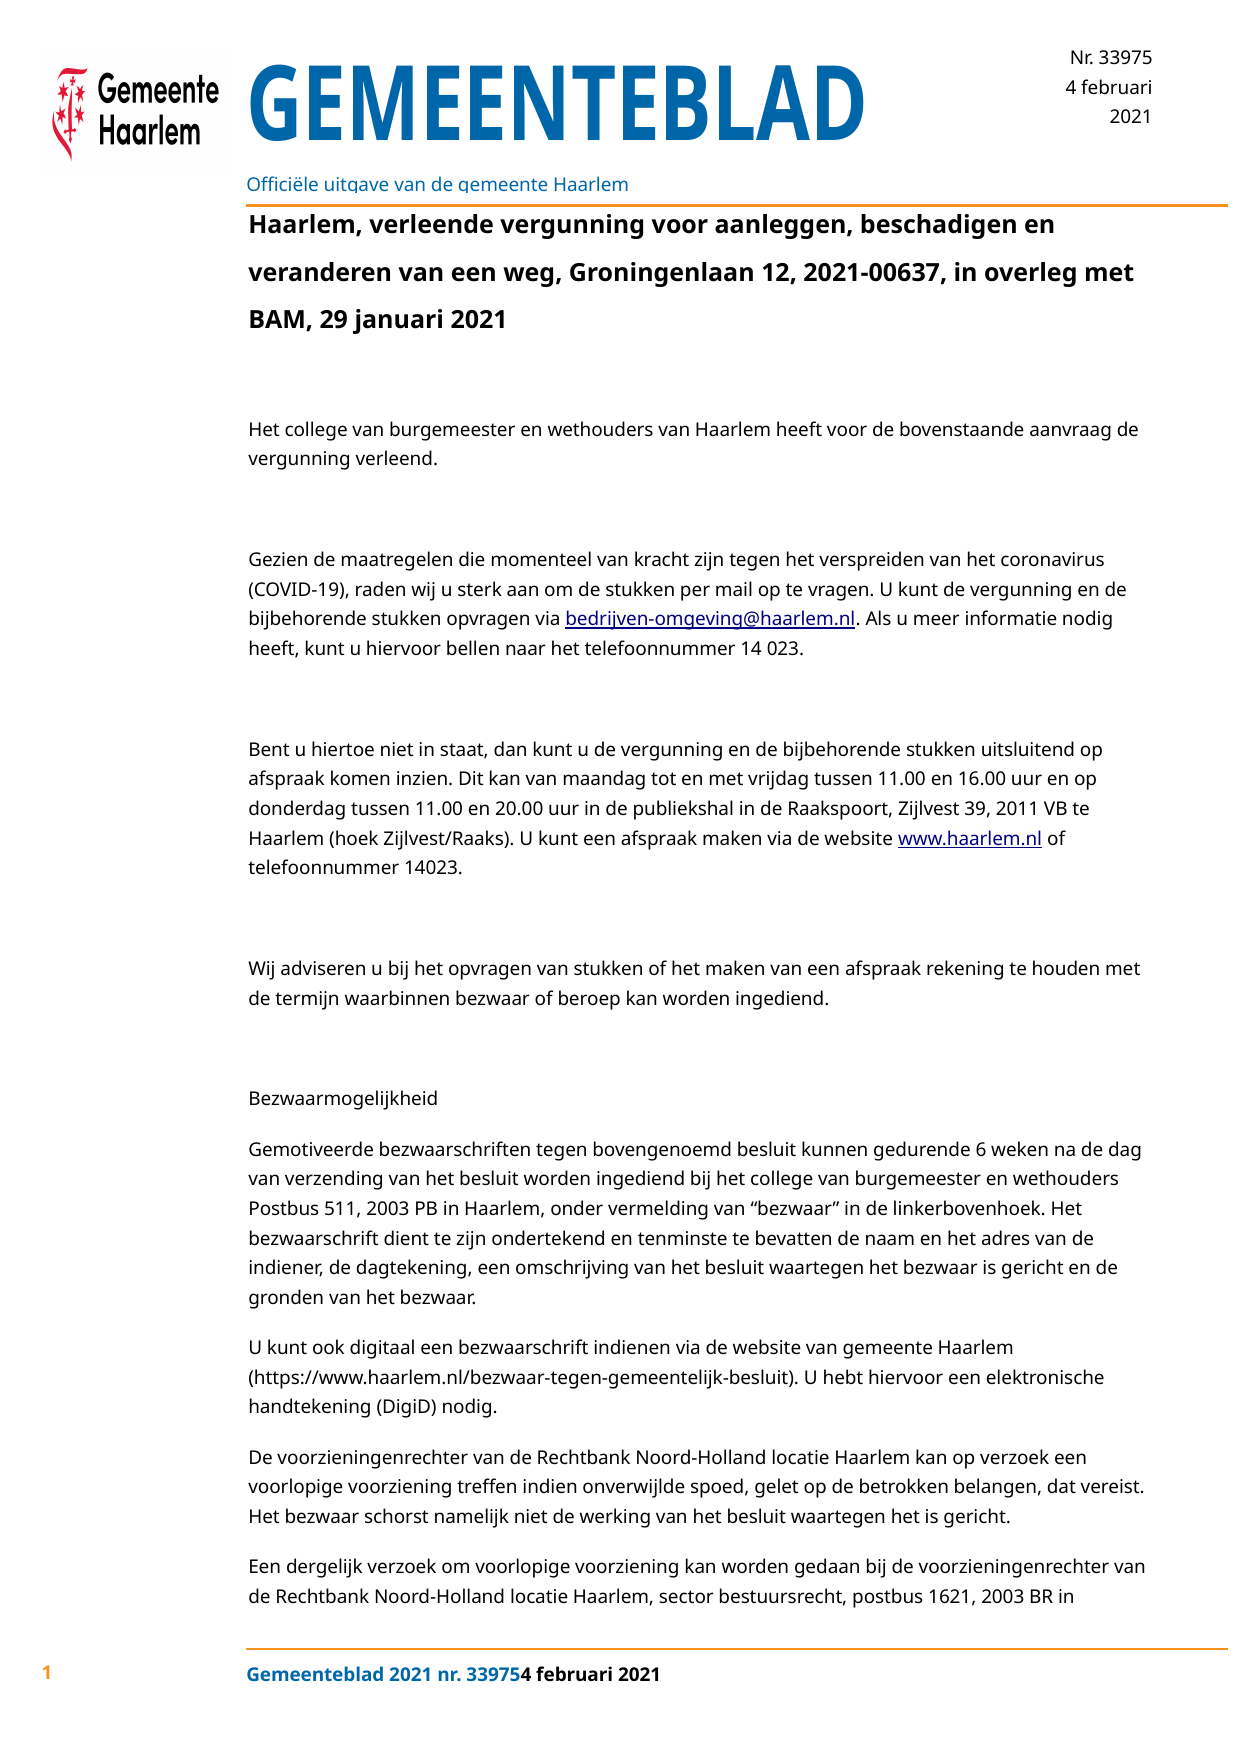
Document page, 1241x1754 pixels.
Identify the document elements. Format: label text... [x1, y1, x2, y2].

text Bent u hiertoe niet in staat, dan kunt u de vergunning en de bijbehorende stukken uitsluitend op afspraak komen inzien. Dit kan van maandag tot en met vrijdag tussen 11.00 en 16.00 uur en op donderdag tussen 11.00 en 20.00 uur in de publiekshal in de Raakspoort, Zijlvest 39, 2011 VB te Haarlem (hoek Zijlvest/Raaks). U kunt een afspraak maken via de website www.haarlem.nl of telefoonnummer 14023. [248, 736, 1152, 880]
text Wij adviseren u bij het opvragen van stukken of het maken van een afspraak rekening te houden met de termijn waarbinnen bezwaar of beroep kan worden ingediend. [248, 955, 1152, 1010]
text Gezien de maatregelen die momenteel van kracht zijn tegen het verspreiden van het coronavirus (COVID-19), raden wij u sterk aan om de stukken per mail op te vragen. U kunt de vergunning en de bijbehorende stukken opvragen via bedrijven-omgeving@haarlem.nl. Als u meer informatie nodig heeft, kunt u hiervoor bellen naar het telefoonnummer 14 023. [248, 546, 1152, 661]
text Een dergelijk verzoek om voorlopige voorziening kan worden gedaan bij de voorzieningenrechter van de Rechtbank Noord-Holland locatie Haarlem, sector bestuursrecht, postbus 1621, 2003 BR in [248, 1553, 1152, 1609]
text Haarlem, verleende vergunning voor aanleggen, beschadigen en veranderen van een weg, Groningenlaan 12, 2021-00637, in overleg met BAM, 29 januari 2021 [248, 207, 1152, 336]
text De voorzieningenrechter van de Rechtbank Noord-Holland locatie Haarlem kan op verzoek een voorlopige voorziening treffen indien onverwijlde spoed, gelet op de betrokken belangen, dat vereist. Het bezwaar schorst namelijk niet de werking van het besluit waartegen het is gericht. [248, 1444, 1152, 1529]
text Gemotiveerde bezwaarschriften tegen bovengenoemd besluit kunnen gedurende 6 weken na de dag van verzending van het besluit worden ingediend bij het college van burgemeester en wethouders Postbus 511, 2003 PB in Haarlem, onder vermelding van “bezwaar” in de linkerbovenhoek. Het bezwaarschrift dient te zijn ondertekend en tenminste te bevatten de naam en het adres van de indiener, de dagtekening, een omschrijving van het besluit waartegen het bezwaar is gericht en de gronden van het bezwaar. [248, 1136, 1152, 1309]
picture [41, 47, 231, 172]
text U kunt ook digitaal een bezwaarschrift indienen via de website van gemeente Haarlem (https://www.haarlem.nl/bezwaar-tegen-gemeentelijk-besluit). U hebt hiervoor een elektronische handtekening (DigiD) nodig. [248, 1334, 1152, 1419]
text Het college van burgemeester en wethouders van Haarlem heeft voor de bovenstaande aanvraag de vergunning verleend. [248, 416, 1152, 471]
text Bezwaarmogelijkheid [248, 1086, 1152, 1111]
